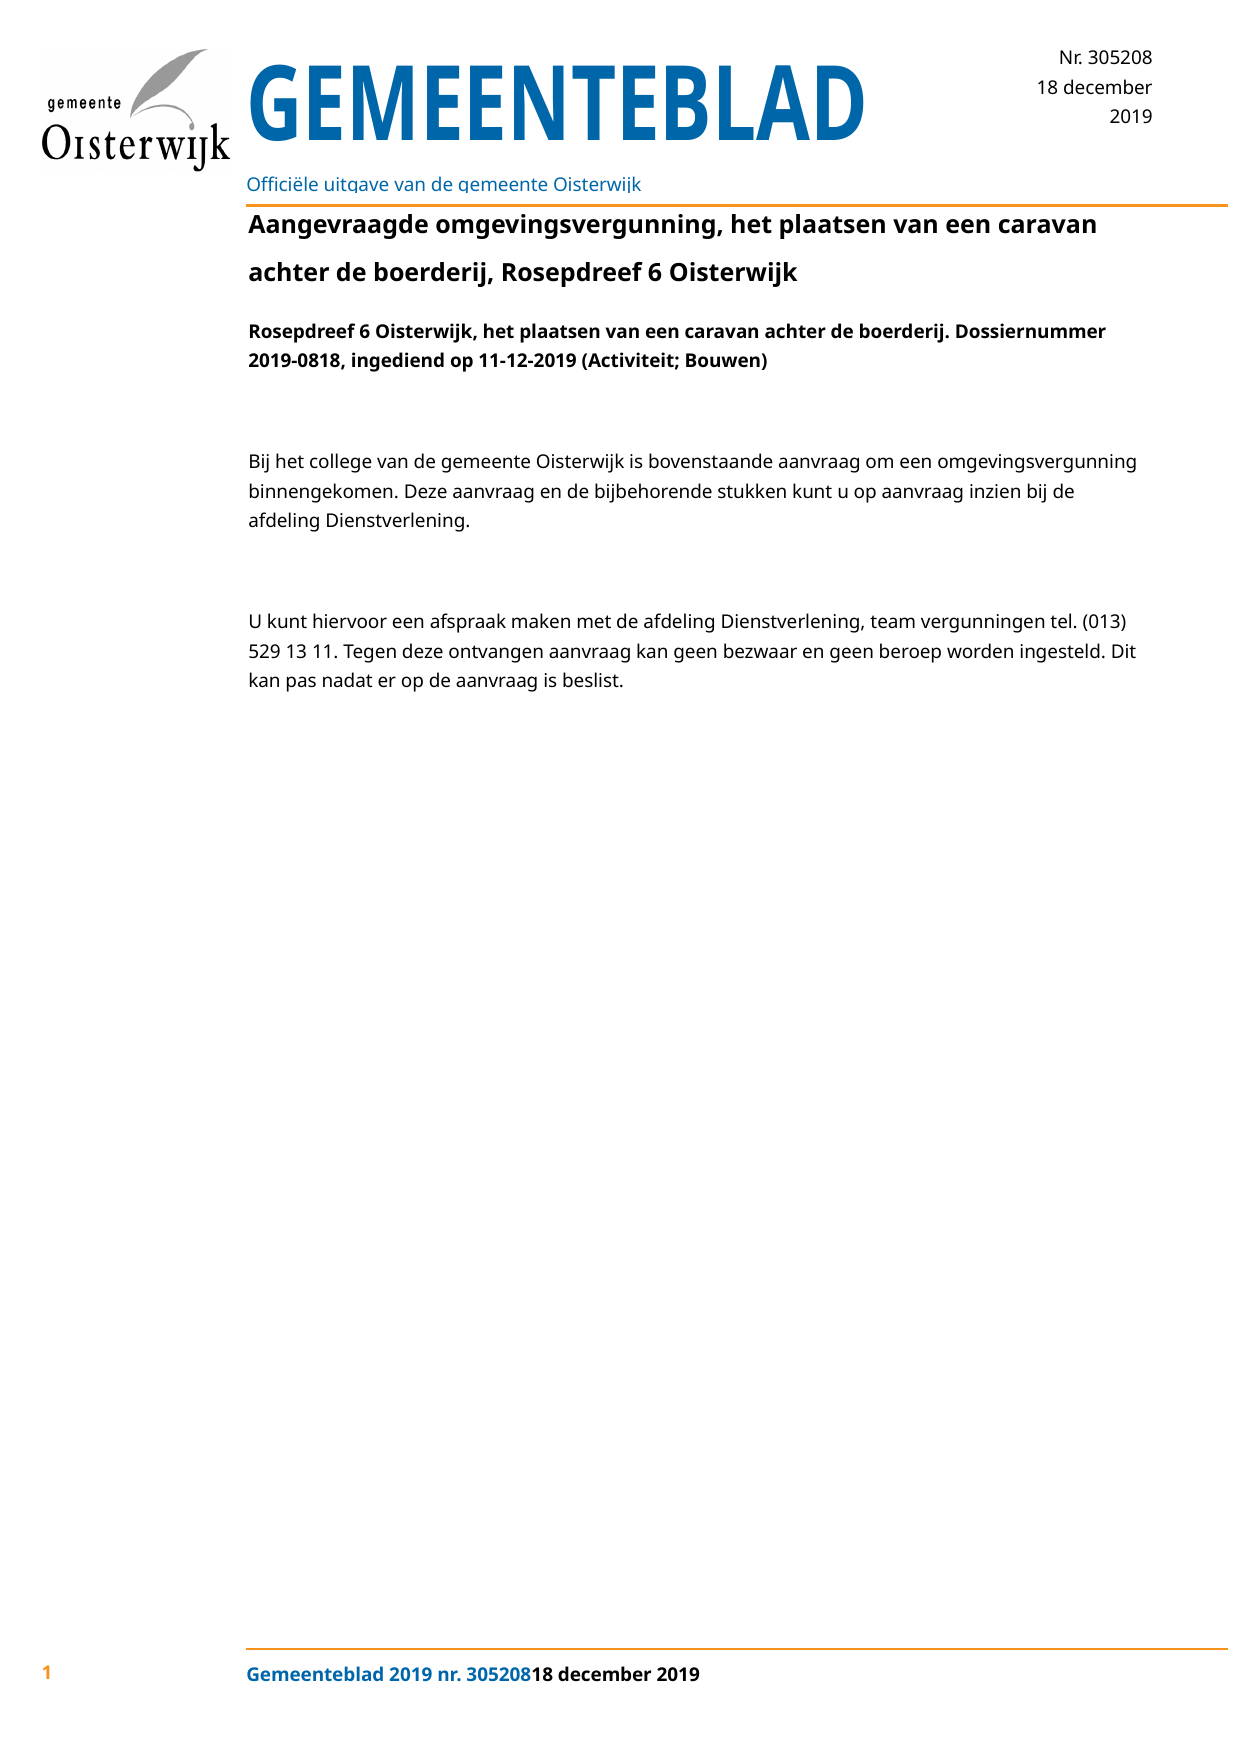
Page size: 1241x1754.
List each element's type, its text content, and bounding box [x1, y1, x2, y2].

text Bij het college van de gemeente Oisterwijk is bovenstaande aanvraag om een omgevingsvergunning binnengekomen. Deze aanvraag en de bijbehorende stukken kunt u op aanvraag inzien bij de afdeling Dienstverlening. [248, 448, 1152, 533]
text Rosepdreef 6 Oisterwijk, het plaatsen van een caravan achter de boerderij. Dossiernummer 2019-0818, ingediend op 11-12-2019 (Activiteit; Bouwen) [248, 318, 1152, 373]
text U kunt hiervoor een afspraak maken met de afdeling Dienstverlening, team vergunningen tel. (013) 529 13 11. Tegen deze ontvangen aanvraag kan geen bezwaar en geen beroep worden ingesteld. Dit kan pas nadat er op de aanvraag is beslist. [248, 608, 1152, 693]
text Aangevraagde omgevingsvergunning, het plaatsen van een caravan achter de boerderij, Rosepdreef 6 Oisterwijk [248, 207, 1152, 288]
picture [41, 47, 231, 172]
